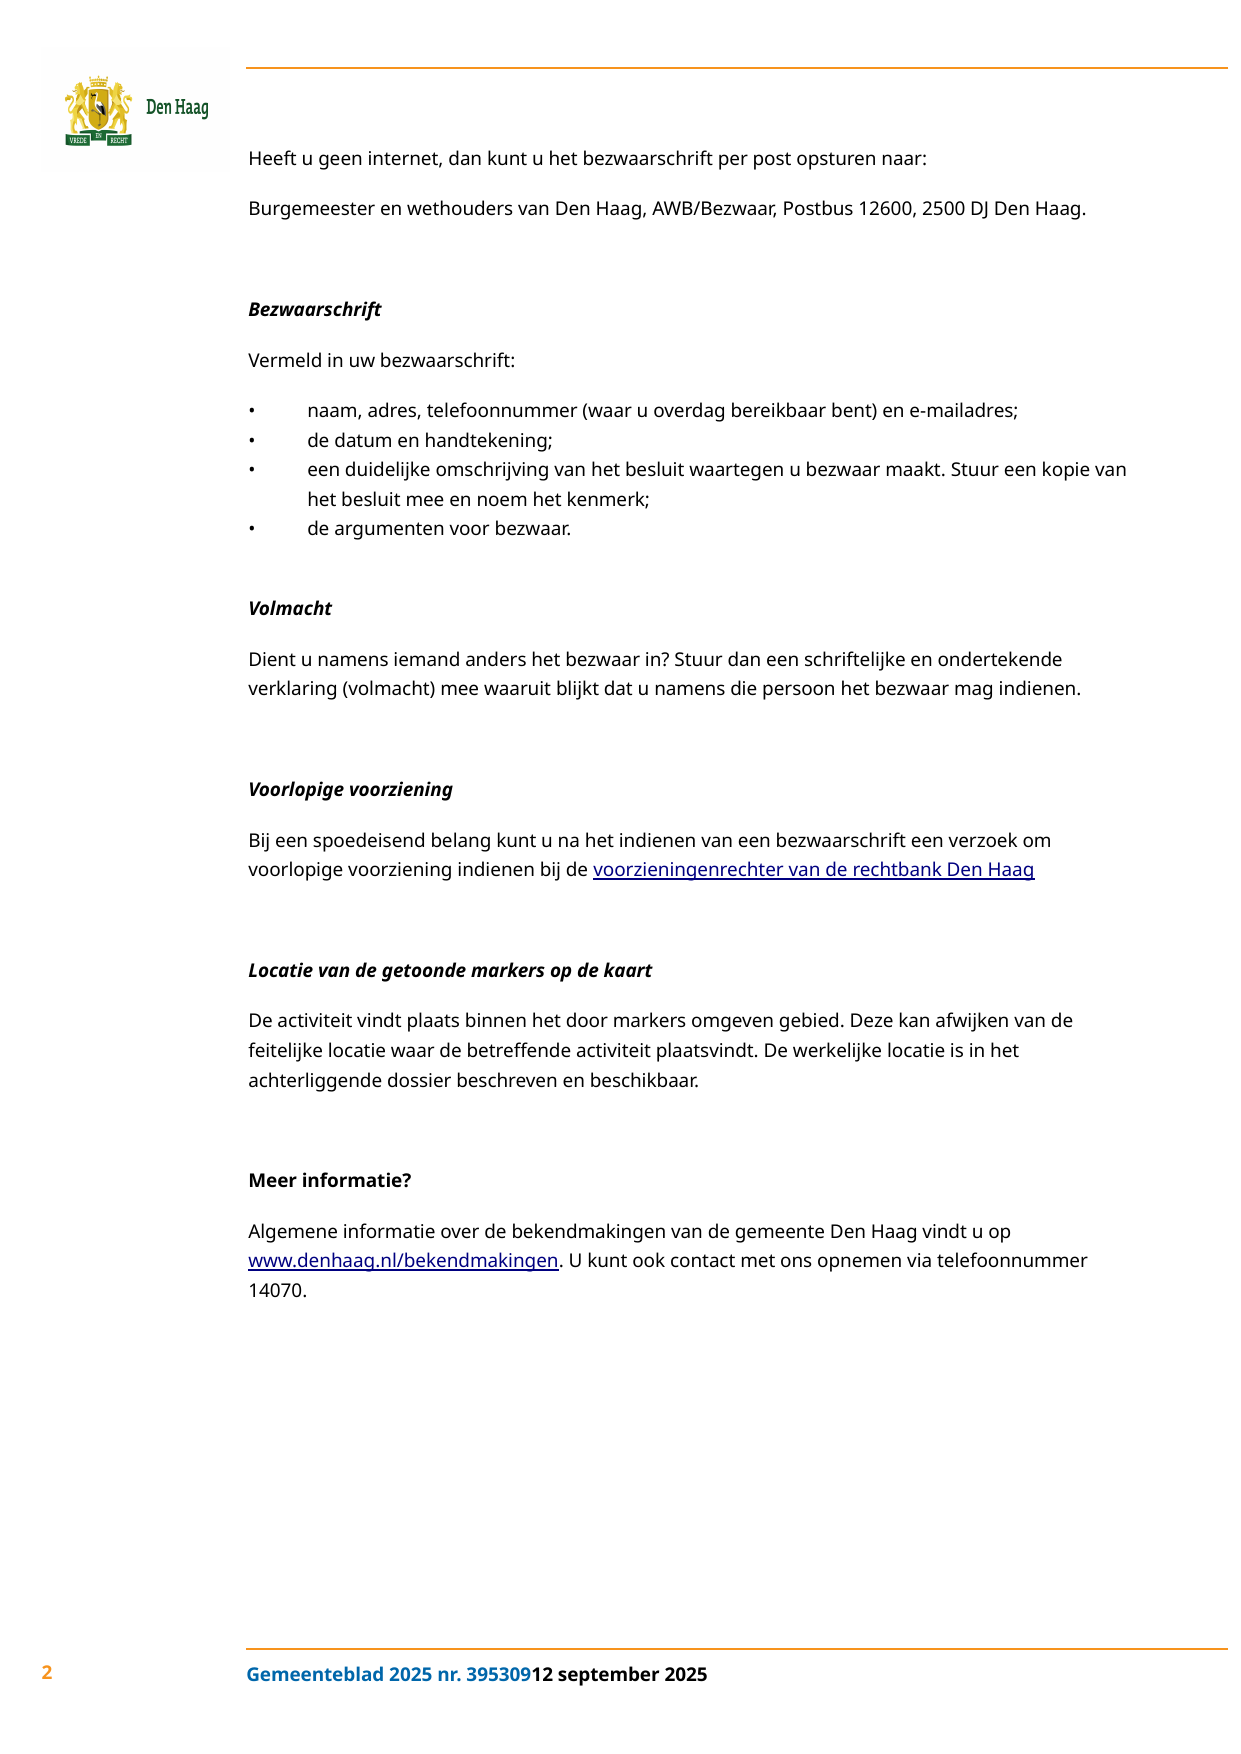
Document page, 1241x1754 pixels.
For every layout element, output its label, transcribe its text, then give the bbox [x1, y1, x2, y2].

text Meer informatie? [248, 1168, 1152, 1193]
list de argumenten voor bezwaar. [248, 516, 1152, 541]
list naam, adres, telefoonnummer (waar u overdag bereikbaar bent) en e-mailadres; [248, 397, 1152, 423]
text Bij een spoedeisend belang kunt u na het indienen van een bezwaarschrift een verzoek om voorlopige voorziening indienen bij de voorzieningenrechter van de rechtbank Den Haag [248, 827, 1152, 882]
text Algemene informatie over de bekendmakingen van de gemeente Den Haag vindt u op www.denhaag.nl/bekendmakingen. U kunt ook contact met ons opnemen via telefoonnummer 14070. [248, 1218, 1152, 1303]
text Volmacht [248, 596, 1152, 621]
text Locatie van de getoonde markers op de kaart [248, 957, 1152, 983]
text Dient u namens iemand anders het bezwaar in? Stuur dan een schriftelijke en ondertekende verklaring (volmacht) mee waaruit blijkt dat u namens die persoon het bezwaar mag indienen. [248, 646, 1152, 701]
text Burgemeester en wethouders van Den Haag, AWB/Bezwaar, Postbus 12600, 2500 DJ Den Haag. [248, 196, 1152, 221]
text Vermeld in uw bezwaarschrift: [248, 347, 1152, 373]
list een duidelijke omschrijving van het besluit waartegen u bezwaar maakt. Stuur een kopie van het besluit mee en noem het kenmerk; [248, 456, 1152, 512]
text De activiteit vindt plaats binnen het door markers omgeven gebied. Deze kan afwijken van de feitelijke locatie waar de betreffende activiteit plaatsvindt. De werkelijke locatie is in het achterliggende dossier beschreven en beschikbaar. [248, 1008, 1152, 1093]
text Voorlopige voorziening [248, 776, 1152, 802]
picture [41, 47, 231, 172]
list de datum en handtekening; [248, 427, 1152, 453]
text Heeft u geen internet, dan kunt u het bezwaarschrift per post opsturen naar: [248, 145, 1152, 171]
text Bezwaarschrift [248, 296, 1152, 322]
